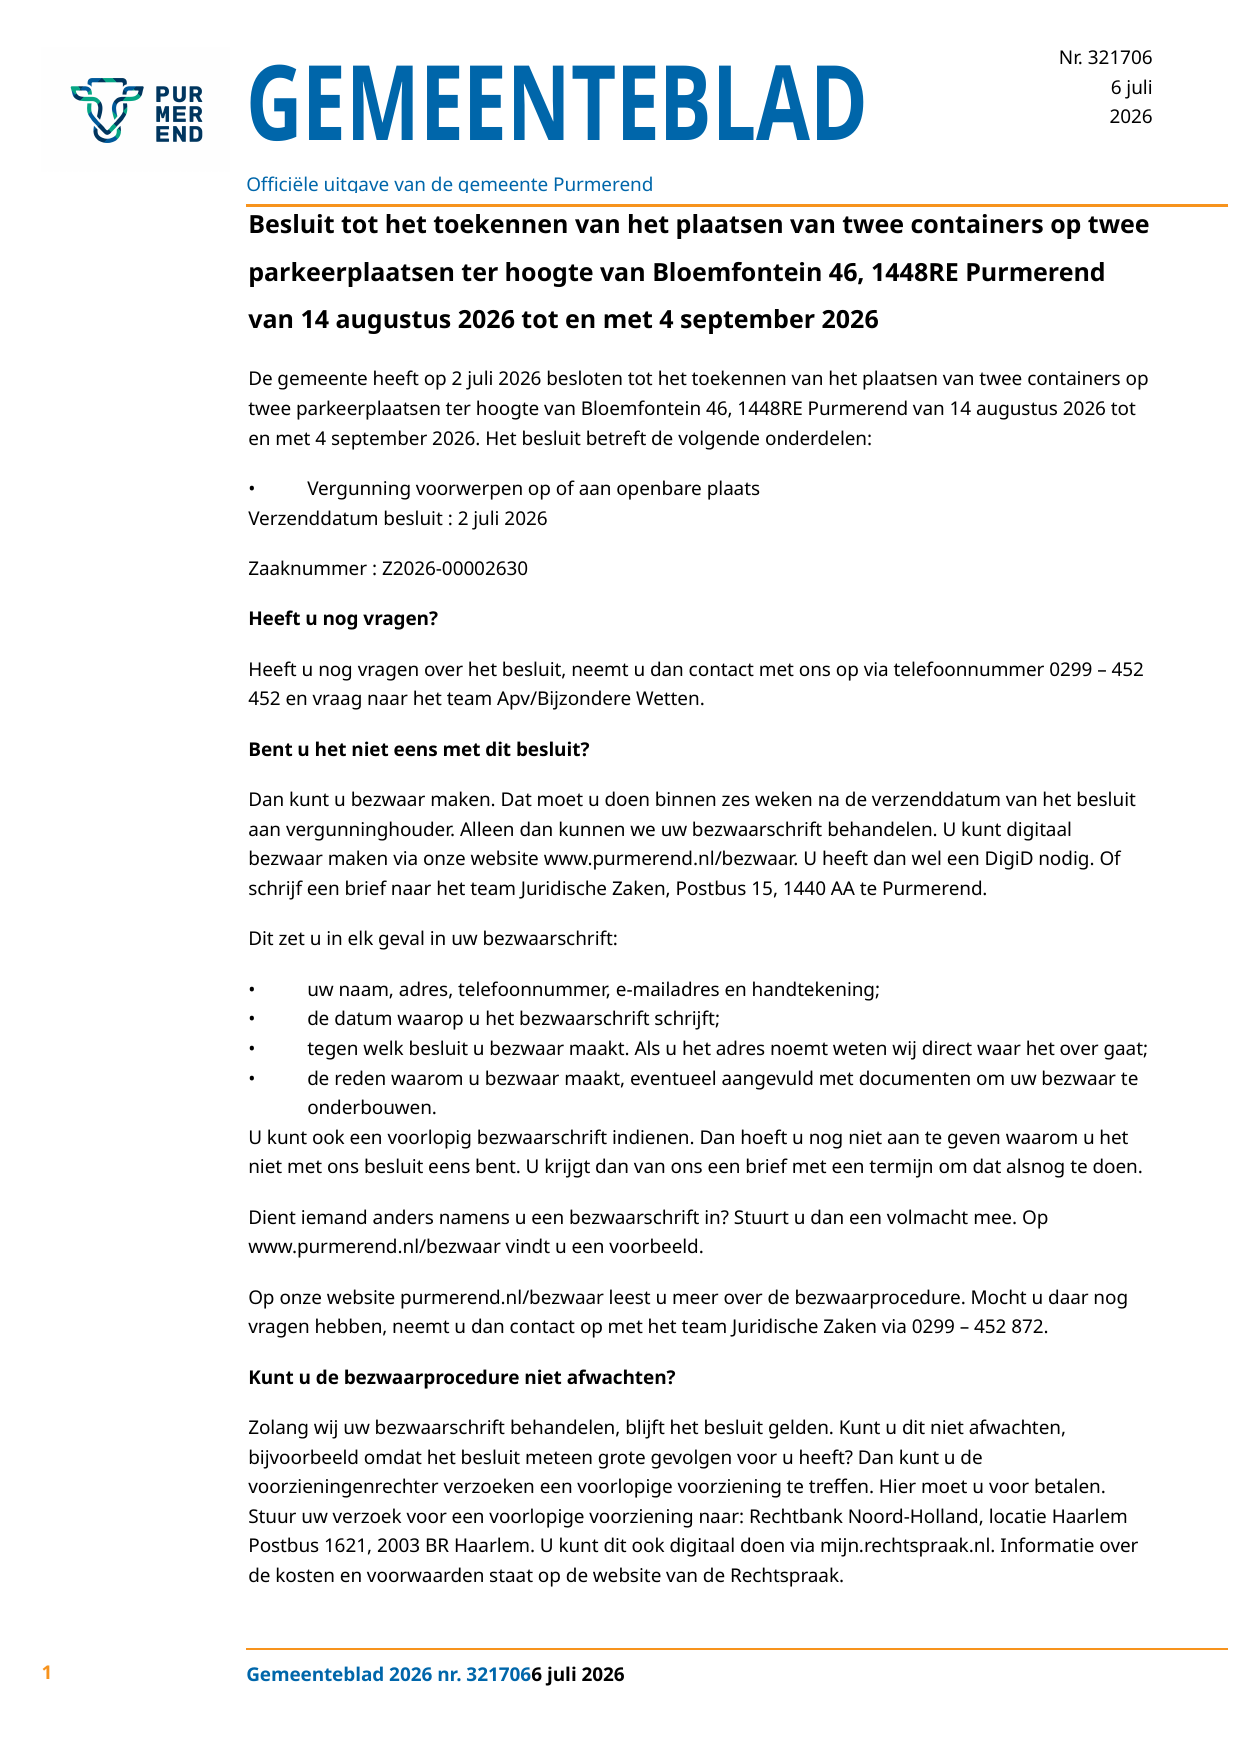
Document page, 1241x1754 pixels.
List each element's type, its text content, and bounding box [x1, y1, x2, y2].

text Zaaknummer : Z2026-00002630 [248, 555, 1152, 581]
text Zolang wij uw bezwaarschrift behandelen, blijft het besluit gelden. Kunt u dit niet afwachten, bijvoorbeeld omdat het besluit meteen grote gevolgen voor u heeft? Dan kunt u de voorzieningenrechter verzoeken een voorlopige voorziening te treffen. Hier moet u voor betalen. Stuur uw verzoek voor een voorlopige voorziening naar: Rechtbank Noord-Holland, locatie Haarlem Postbus 1621, 2003 BR Haarlem. U kunt dit ook digitaal doen via mijn.rechtspraak.nl. Informatie over de kosten en voorwaarden staat op de website van de Rechtspraak. [248, 1414, 1152, 1588]
list de reden waarom u bezwaar maakt, eventueel aangevuld met documenten om uw bezwaar te onderbouwen. [248, 1065, 1152, 1120]
text Dit zet u in elk geval in uw bezwaarschrift: [248, 926, 1152, 951]
text Verzenddatum besluit : 2 juli 2026 [248, 505, 1152, 530]
text Dient iemand anders namens u een bezwaarschrift in? Stuurt u dan een volmacht mee. Op www.purmerend.nl/bezwaar vindt u een voorbeeld. [248, 1204, 1152, 1259]
text U kunt ook een voorlopig bezwaarschrift indienen. Dan hoeft u nog niet aan te geven waarom u het niet met ons besluit eens bent. U krijgt dan van ons een brief met een termijn om dat alsnog te doen. [248, 1124, 1152, 1179]
list de datum waarop u het bezwaarschrift schrijft; [248, 1006, 1152, 1031]
text Op onze website purmerend.nl/bezwaar leest u meer over de bezwaarprocedure. Mocht u daar nog vragen hebben, neemt u dan contact op met het team Juridische Zaken via 0299 – 452 872. [248, 1284, 1152, 1339]
text Heeft u nog vragen? [248, 606, 1152, 631]
text Heeft u nog vragen over het besluit, neemt u dan contact met ons op via telefoonnummer 0299 – 452 452 en vraag naar het team Apv/Bijzondere Wetten. [248, 656, 1152, 711]
text Bent u het niet eens met dit besluit? [248, 736, 1152, 762]
text De gemeente heeft op 2 juli 2026 besloten tot het toekennen van het plaatsen van twee containers op twee parkeerplaatsen ter hoogte van Bloemfontein 46, 1448RE Purmerend van 14 augustus 2026 tot en met 4 september 2026. Het besluit betreft de volgende onderdelen: [248, 366, 1152, 450]
text Besluit tot het toekennen van het plaatsen van twee containers op twee parkeerplaatsen ter hoogte van Bloemfontein 46, 1448RE Purmerend van 14 augustus 2026 tot en met 4 september 2026 [248, 207, 1152, 336]
picture [41, 47, 231, 172]
list tegen welk besluit u bezwaar maakt. Als u het adres noemt weten wij direct waar het over gaat; [248, 1035, 1152, 1061]
list Vergunning voorwerpen op of aan openbare plaats [248, 475, 1152, 501]
text Kunt u de bezwaarprocedure niet afwachten? [248, 1364, 1152, 1389]
list uw naam, adres, telefoonnummer, e-mailadres en handtekening; [248, 976, 1152, 1002]
text Dan kunt u bezwaar maken. Dat moet u doen binnen zes weken na de verzenddatum van het besluit aan vergunninghouder. Alleen dan kunnen we uw bezwaarschrift behandelen. U kunt digitaal bezwaar maken via onze website www.purmerend.nl/bezwaar. U heeft dan wel een DigiD nodig. Of schrijf een brief naar het team Juridische Zaken, Postbus 15, 1440 AA te Purmerend. [248, 786, 1152, 901]
